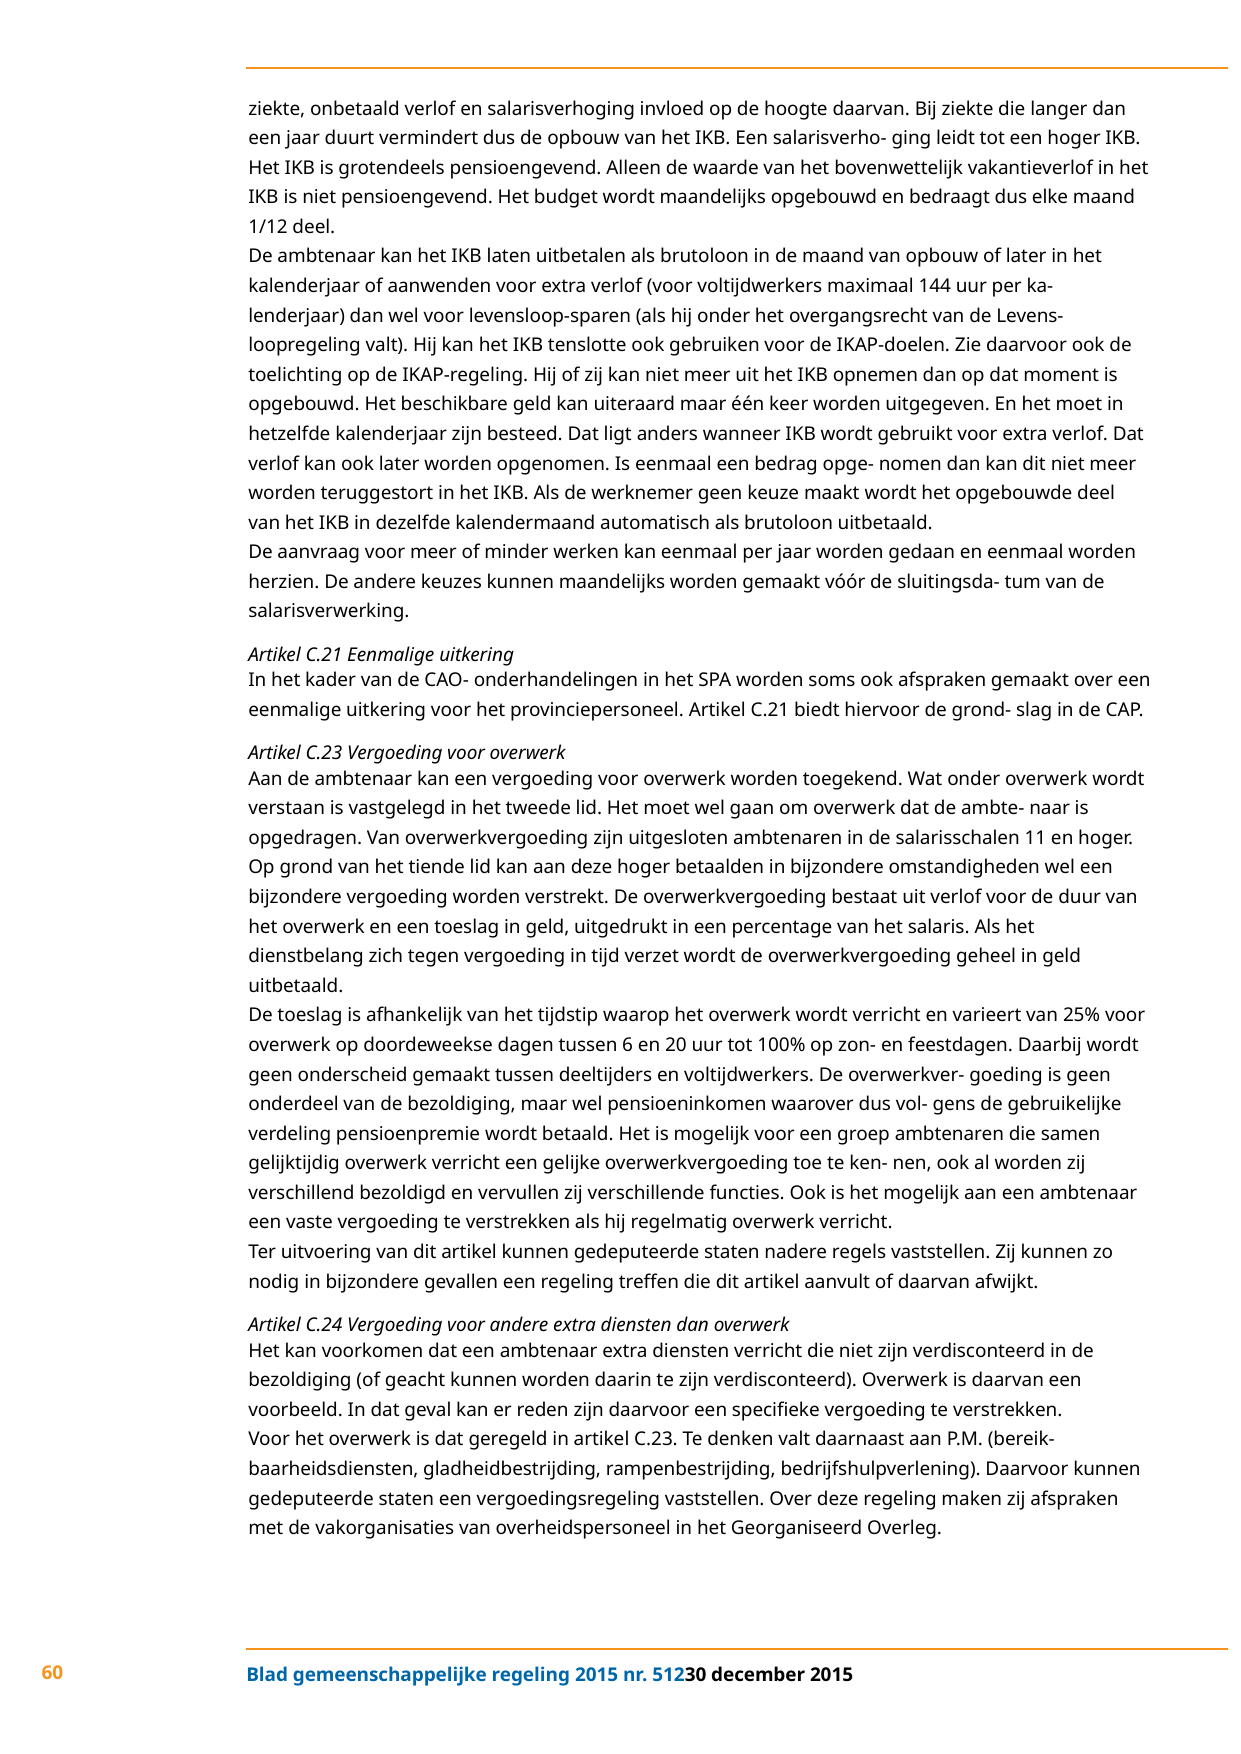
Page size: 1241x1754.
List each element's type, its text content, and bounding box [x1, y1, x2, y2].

text In het kader van de CAO- onderhandelingen in het SPA worden soms ook afspraken gemaakt over een eenmalige uitkering voor het provinciepersoneel. Artikel C.21 biedt hiervoor de grond- slag in de CAP. [248, 667, 1152, 722]
text Op grond van het tiende lid kan aan deze hoger betaalden in bijzondere omstandigheden wel een bijzondere vergoeding worden verstrekt. De overwerkvergoeding bestaat uit verlof voor de duur van het overwerk en een toeslag in geld, uitgedrukt in een percentage van het salaris. Als het dienstbelang zich tegen vergoeding in tijd verzet wordt de overwerkvergoeding geheel in geld uitbetaald. [248, 854, 1152, 998]
text Het kan voorkomen dat een ambtenaar extra diensten verricht die niet zijn verdisconteerd in de bezoldiging (of geacht kunnen worden daarin te zijn verdisconteerd). Overwerk is daarvan een voorbeeld. In dat geval kan er reden zijn daarvoor een specifieke vergoeding te verstrekken. [248, 1337, 1152, 1422]
text Artikel C.21 Eenmalige uitkering [248, 641, 1152, 667]
picture [41, 47, 231, 172]
text Ter uitvoering van dit artikel kunnen gedeputeerde staten nadere regels vaststellen. Zij kunnen zo nodig in bijzondere gevallen een regeling treffen die dit artikel aanvult of daarvan afwijkt. [248, 1238, 1152, 1294]
text Aan de ambtenaar kan een vergoeding voor overwerk worden toegekend. Wat onder overwerk wordt verstaan is vastgelegd in het tweede lid. Het moet wel gaan om overwerk dat de ambte- naar is opgedragen. Van overwerkvergoeding zijn uitgesloten ambtenaren in de salarisschalen 11 en hoger. [248, 765, 1152, 850]
text De toeslag is afhankelijk van het tijdstip waarop het overwerk wordt verricht en varieert van 25% voor overwerk op doordeweekse dagen tussen 6 en 20 uur tot 100% op zon- en feestdagen. Daarbij wordt geen onderscheid gemaakt tussen deeltijders en voltijdwerkers. De overwerkver- goeding is geen onderdeel van de bezoldiging, maar wel pensioeninkomen waarover dus vol- gens de gebruikelijke verdeling pensioenpremie wordt betaald. Het is mogelijk voor een groep ambtenaren die samen gelijktijdig overwerk verricht een gelijke overwerkvergoeding toe te ken- nen, ook al worden zij verschillend bezoldigd en vervullen zij verschillende functies. Ook is het mogelijk aan een ambtenaar een vaste vergoeding te verstrekken als hij regelmatig overwerk verricht. [248, 1002, 1152, 1234]
text Het IKB is grotendeels pensioengevend. Alleen de waarde van het bovenwettelijk vakantieverlof in het IKB is niet pensioengevend. Het budget wordt maandelijks opgebouwd en bedraagt dus elke maand 1/12 deel. [248, 154, 1152, 239]
text Artikel C.24 Vergoeding voor andere extra diensten dan overwerk [248, 1311, 1152, 1337]
text Artikel C.23 Vergoeding voor overwerk [248, 739, 1152, 765]
text De ambtenaar kan het IKB laten uitbetalen als brutoloon in de maand van opbouw of later in het kalenderjaar of aanwenden voor extra verlof (voor voltijdwerkers maximaal 144 uur per ka- lenderjaar) dan wel voor levensloop-sparen (als hij onder het overgangsrecht van de Levens- loopregeling valt). Hij kan het IKB tenslotte ook gebruiken voor de IKAP-doelen. Zie daarvoor ook de toelichting op de IKAP-regeling. Hij of zij kan niet meer uit het IKB opnemen dan op dat moment is opgebouwd. Het beschikbare geld kan uiteraard maar één keer worden uitgegeven. En het moet in hetzelfde kalenderjaar zijn besteed. Dat ligt anders wanneer IKB wordt gebruikt voor extra verlof. Dat verlof kan ook later worden opgenomen. Is eenmaal een bedrag opge- nomen dan kan dit niet meer worden teruggestort in het IKB. Als de werknemer geen keuze maakt wordt het opgebouwde deel van het IKB in dezelfde kalendermaand automatisch als brutoloon uitbetaald. [248, 243, 1152, 535]
text De aanvraag voor meer of minder werken kan eenmaal per jaar worden gedaan en eenmaal worden herzien. De andere keuzes kunnen maandelijks worden gemaakt vóór de sluitingsda- tum van de salarisverwerking. [248, 538, 1152, 623]
text Voor het overwerk is dat geregeld in artikel C.23. Te denken valt daarnaast aan P.M. (bereik- baarheidsdiensten, gladheidbestrijding, rampenbestrijding, bedrijfshulpverlening). Daarvoor kunnen gedeputeerde staten een vergoedingsregeling vaststellen. Over deze regeling maken zij afspraken met de vakorganisaties van overheidspersoneel in het Georganiseerd Overleg. [248, 1426, 1152, 1540]
text ziekte, onbetaald verlof en salarisverhoging invloed op de hoogte daarvan. Bij ziekte die langer dan een jaar duurt vermindert dus de opbouw van het IKB. Een salarisverho- ging leidt tot een hoger IKB. [248, 95, 1152, 150]
